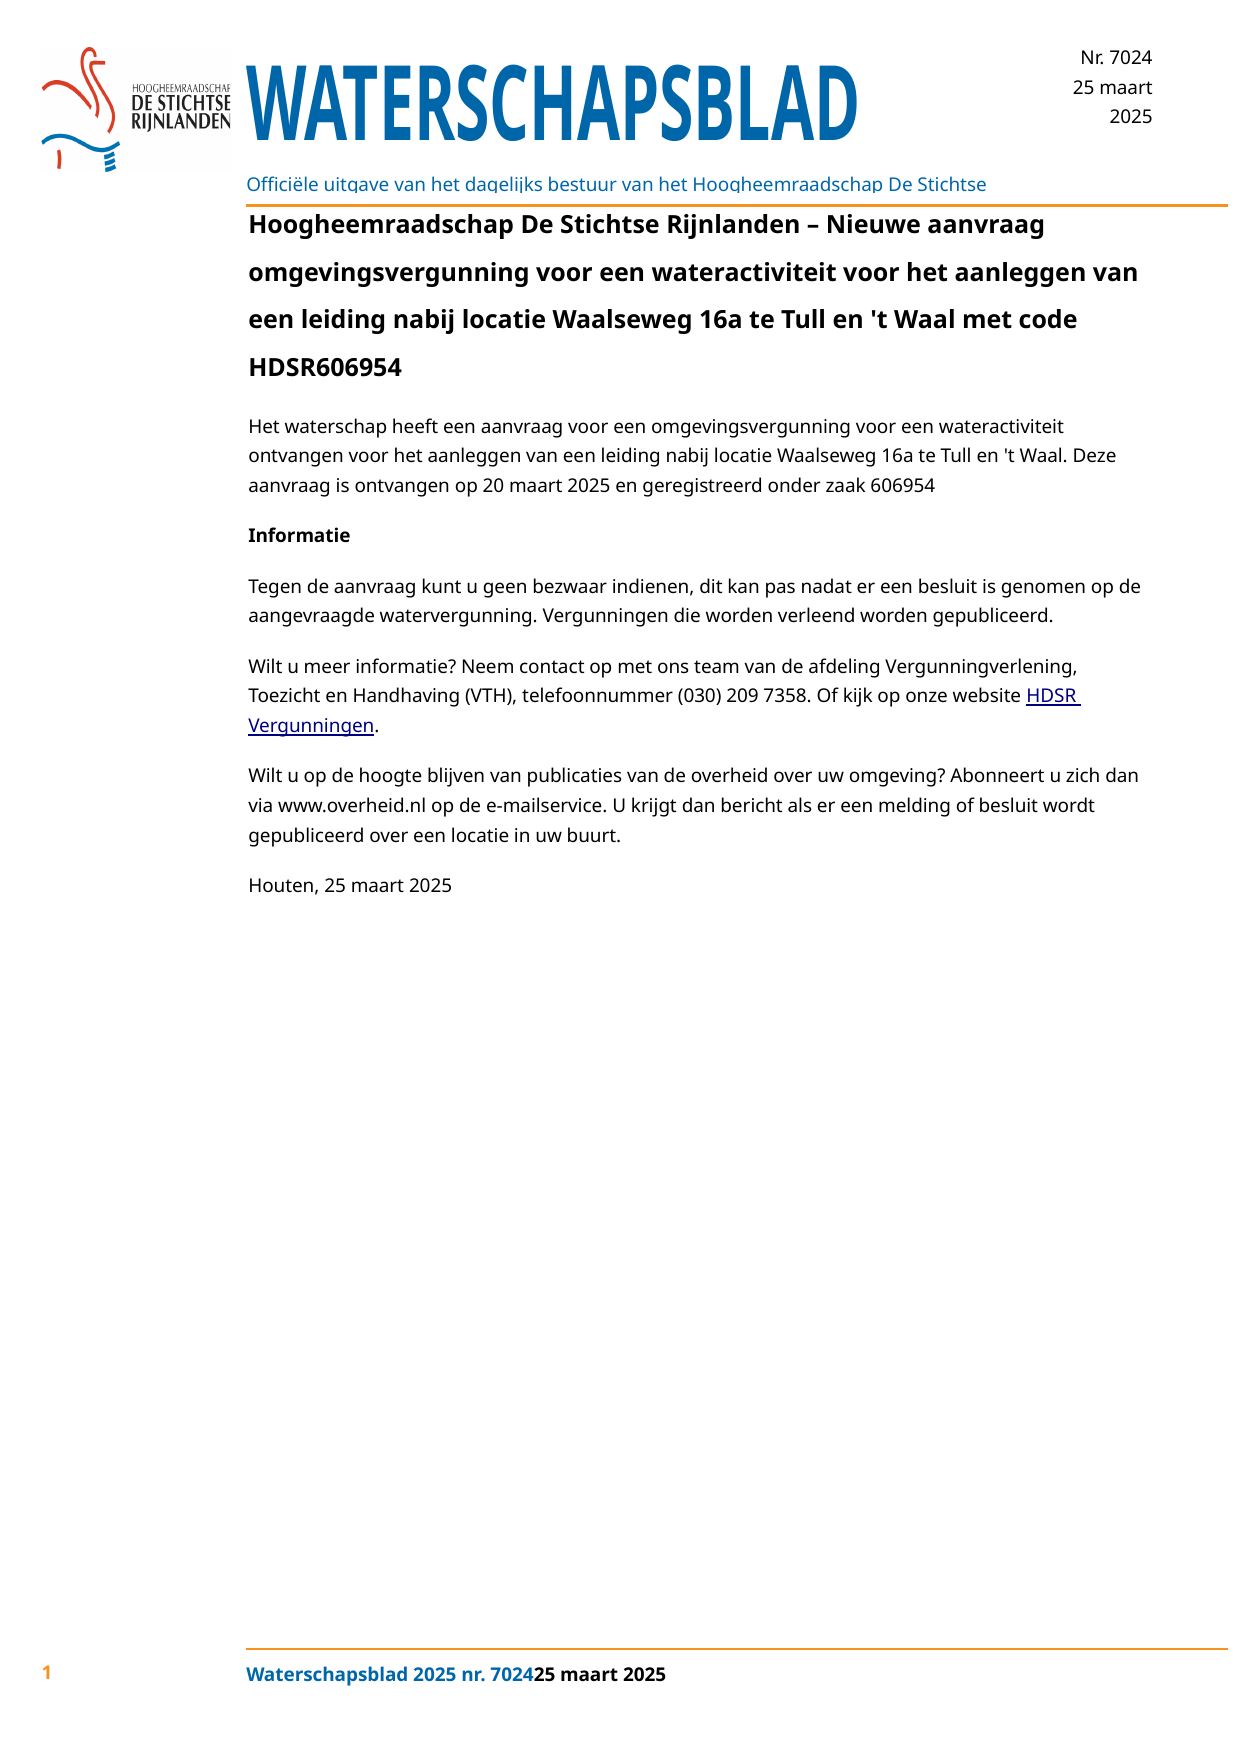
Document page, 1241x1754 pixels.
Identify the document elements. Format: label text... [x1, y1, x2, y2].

text Hoogheemraadschap De Stichtse Rijnlanden – Nieuwe aanvraag omgevingsvergunning voor een wateractiviteit voor het aanleggen van een leiding nabij locatie Waalseweg 16a te Tull en 't Waal met code HDSR606954 [248, 207, 1152, 384]
text Wilt u meer informatie? Neem contact op met ons team van de afdeling Vergunningverlening, Toezicht en Handhaving (VTH), telefoonnummer (030) 209 7358. Of kijk op onze website HDSR Vergunningen. [248, 653, 1152, 738]
text Informatie [248, 523, 1152, 548]
text Tegen de aanvraag kunt u geen bezwaar indienen, dit kan pas nadat er een besluit is genomen op de aangevraagde watervergunning. Vergunningen die worden verleend worden gepubliceerd. [248, 573, 1152, 628]
text Het waterschap heeft een aanvraag voor een omgevingsvergunning voor een wateractiviteit ontvangen voor het aanleggen van een leiding nabij locatie Waalseweg 16a te Tull en 't Waal. Deze aanvraag is ontvangen op 20 maart 2025 en geregistreerd onder zaak 606954 [248, 413, 1152, 498]
picture [41, 47, 231, 172]
text Wilt u op de hoogte blijven van publicaties van de overheid over uw omgeving? Abonneert u zich dan via www.overheid.nl op de e-mailservice. U krijgt dan bericht als er een melding of besluit wordt gepubliceerd over een locatie in uw buurt. [248, 763, 1152, 848]
text Houten, 25 maart 2025 [248, 872, 1152, 898]
